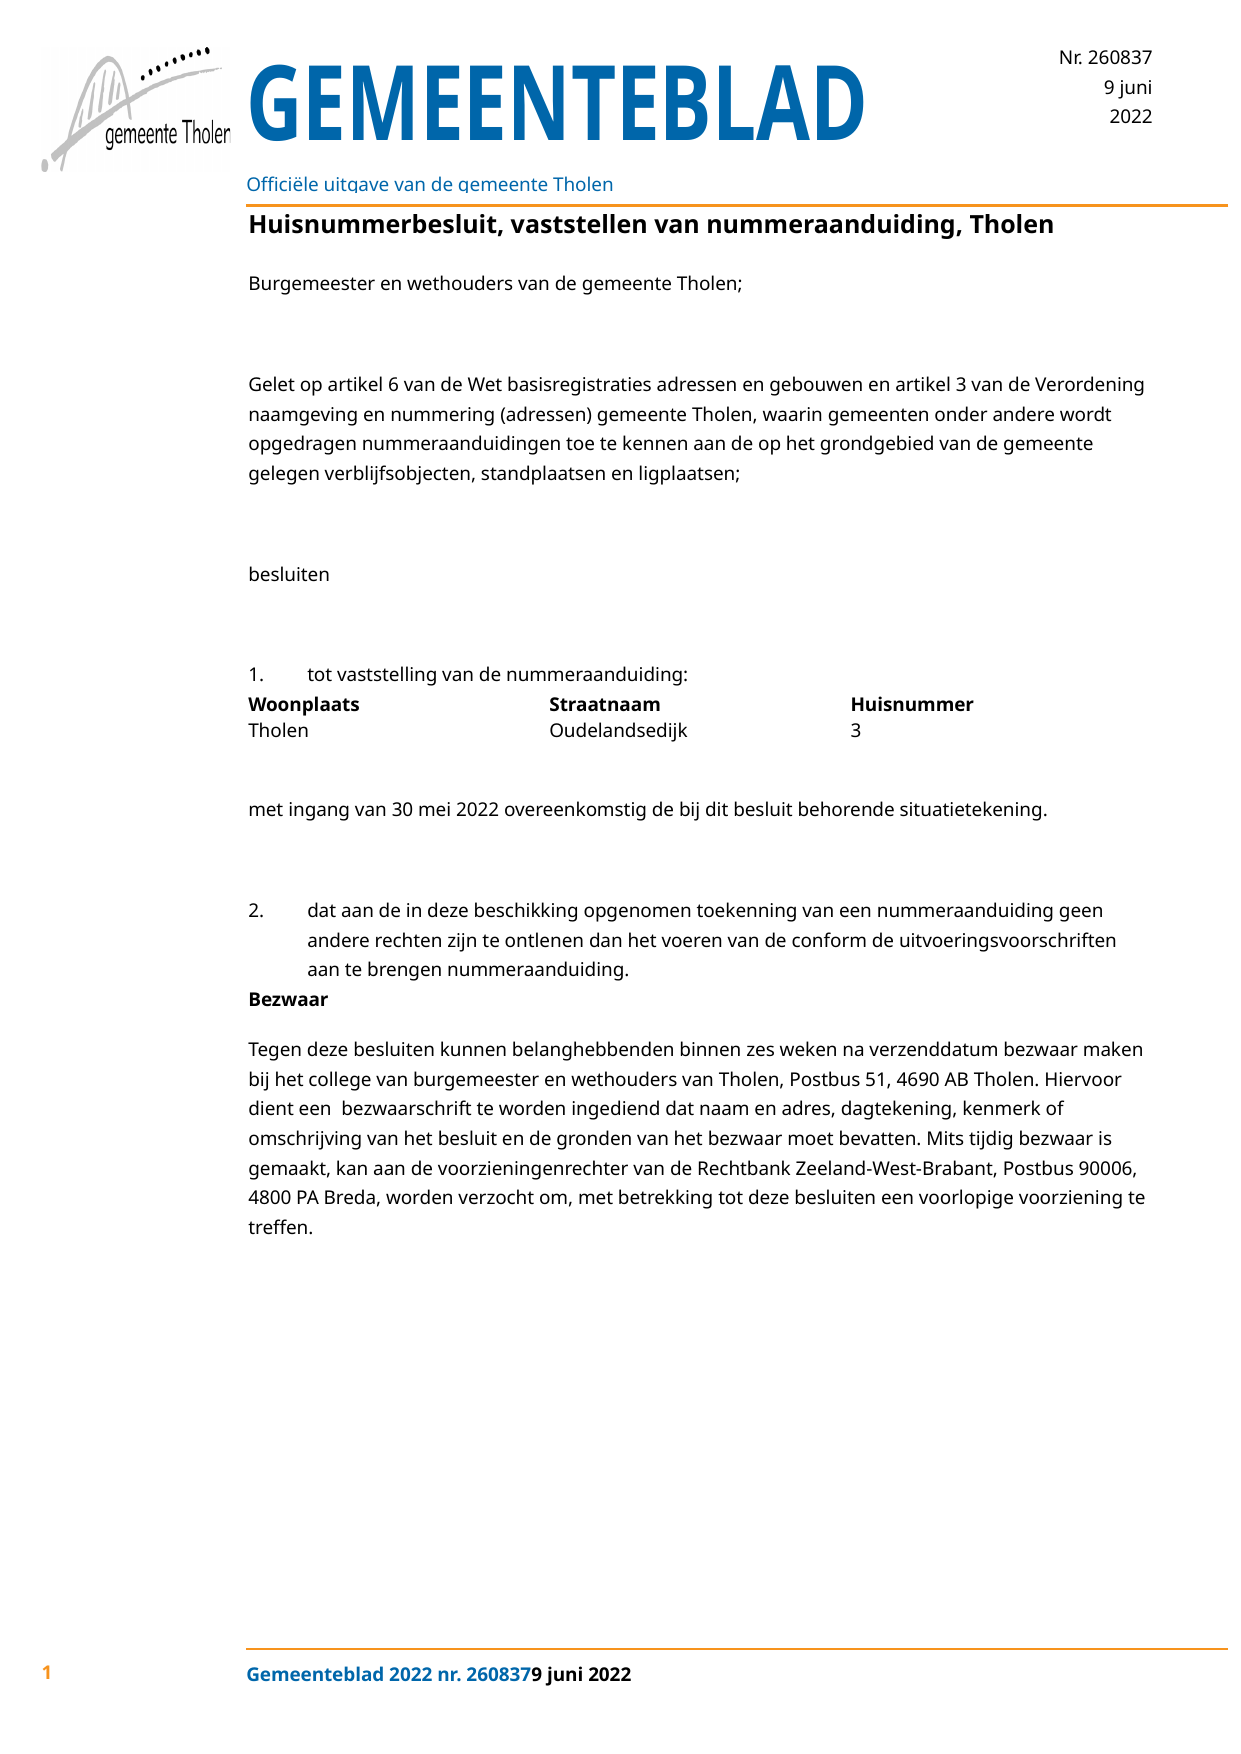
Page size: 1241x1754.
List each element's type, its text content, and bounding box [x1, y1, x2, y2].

table_cell Tholen [248, 717, 549, 743]
table_cell 3 [850, 717, 1152, 743]
picture [41, 47, 231, 172]
text Burgemeester en wethouders van de gemeente Tholen; [248, 270, 1152, 296]
text met ingang van 30 mei 2022 overeenkomstig de bij dit besluit behorende situatietekening. [248, 796, 1152, 822]
table_cell Oudelandsedijk [549, 717, 850, 743]
table_header Straatnaam [549, 691, 850, 717]
text Gelet op artikel 6 van de Wet basisregistraties adressen en gebouwen en artikel 3 van de Verordening naamgeving en nummering (adressen) gemeente Tholen, waarin gemeenten onder andere wordt opgedragen nummeraanduidingen toe te kennen aan de op het grondgebied van de gemeente gelegen verblijfsobjecten, standplaatsen en ligplaatsen; [248, 371, 1152, 486]
table_header Huisnummer [850, 691, 1152, 717]
list tot vaststelling van de nummeraanduiding: [248, 662, 1152, 687]
text besluiten [248, 561, 1152, 586]
text Bezwaar [248, 986, 1152, 1012]
text Tegen deze besluiten kunnen belanghebbenden binnen zes weken na verzenddatum bezwaar maken bij het college van burgemeester en wethouders van Tholen, Postbus 51, 4690 AB Tholen. Hiervoor dient een bezwaarschrift te worden ingediend dat naam en adres, dagtekening, kenmerk of omschrijving van het besluit en de gronden van het bezwaar moet bevatten. Mits tijdig bezwaar is gemaakt, kan aan de voorzieningenrechter van de Rechtbank Zeeland-West-Brabant, Postbus 90006, 4800 PA Breda, worden verzocht om, met betrekking tot deze besluiten een voorlopige voorziening te treffen. [248, 1036, 1152, 1239]
table_header Woonplaats [248, 691, 549, 717]
text Huisnummerbesluit, vaststellen van nummeraanduiding, Tholen [248, 207, 1152, 241]
list dat aan de in deze beschikking opgenomen toekenning van een nummeraanduiding geen andere rechten zijn te ontlenen dan het voeren van de conform de uitvoeringsvoorschriften aan te brengen nummeraanduiding. [248, 897, 1152, 982]
